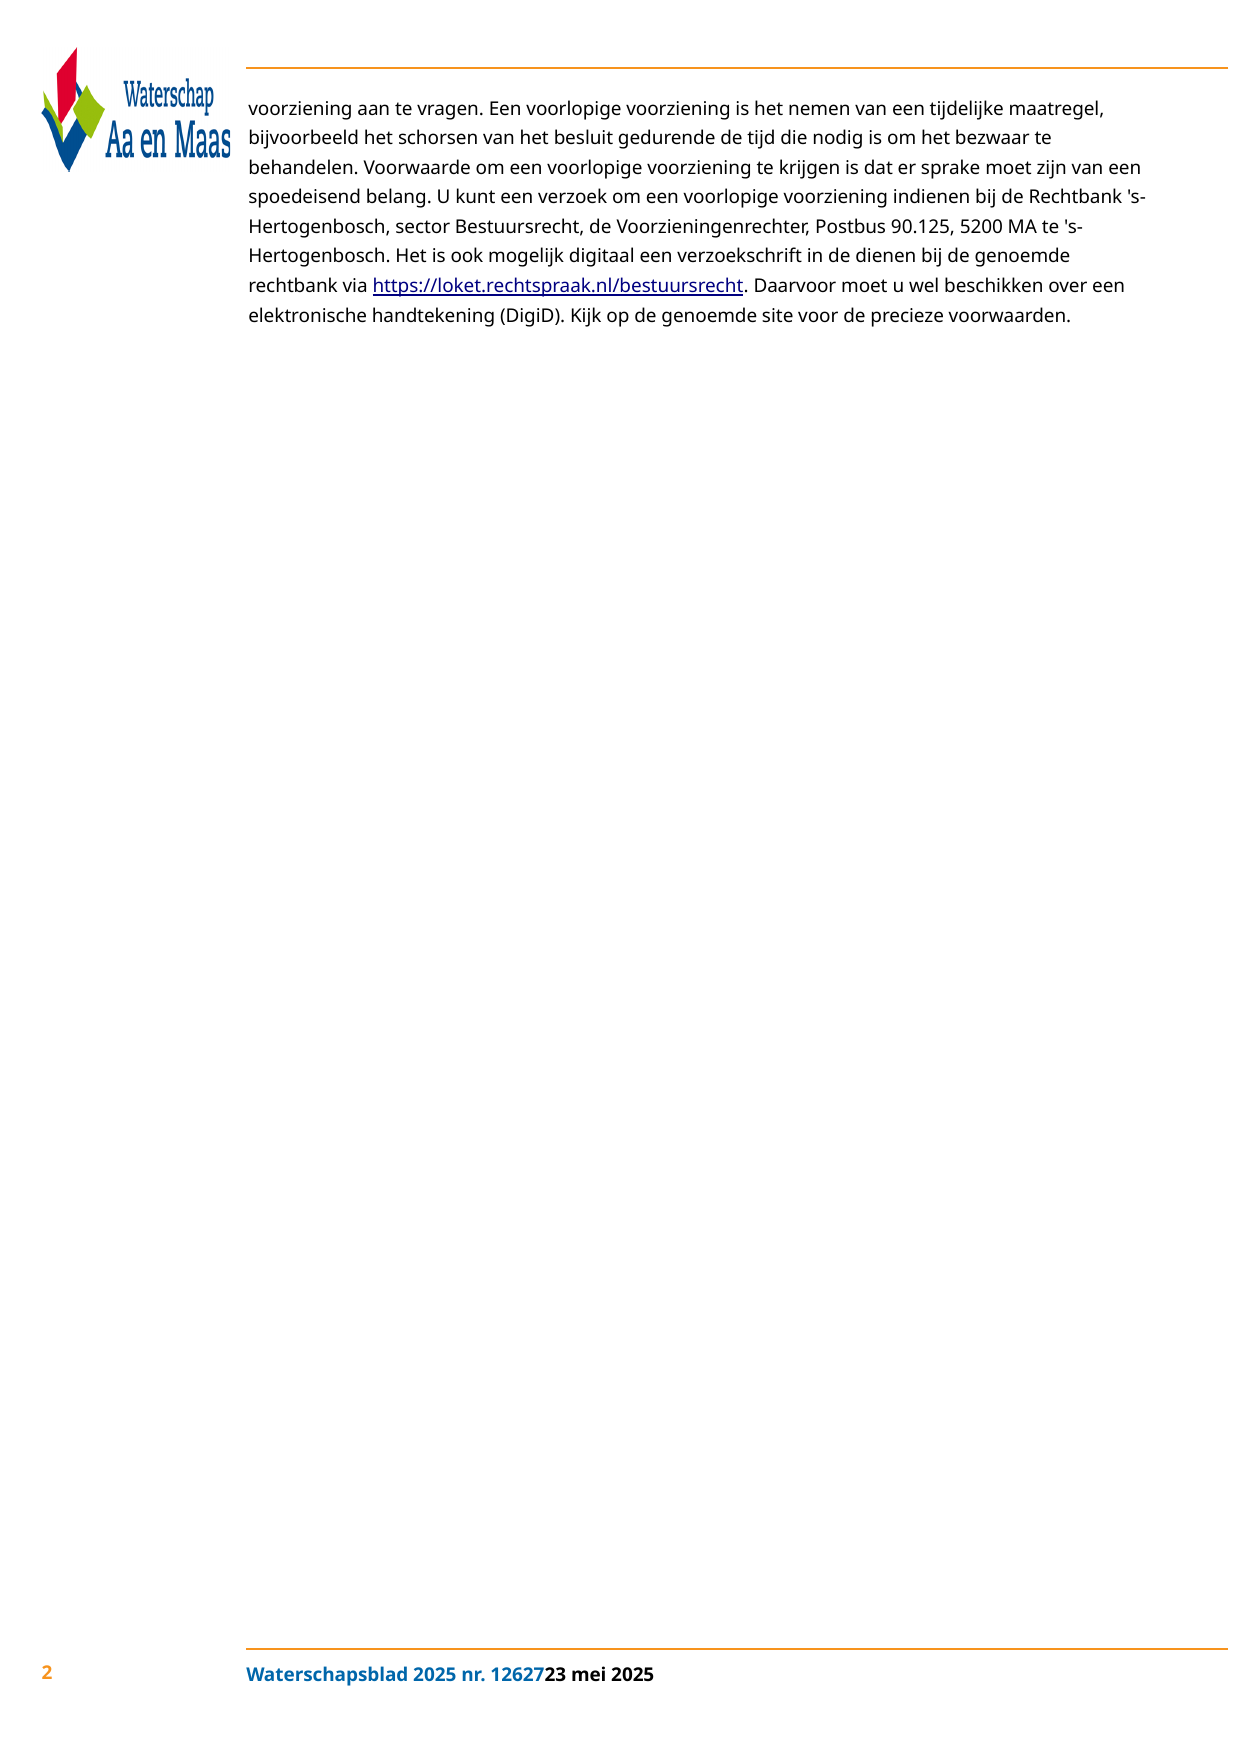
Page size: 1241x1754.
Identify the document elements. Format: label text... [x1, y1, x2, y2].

text voorziening aan te vragen. Een voorlopige voorziening is het nemen van een tijdelijke maatregel, bijvoorbeeld het schorsen van het besluit gedurende de tijd die nodig is om het bezwaar te behandelen. Voorwaarde om een voorlopige voorziening te krijgen is dat er sprake moet zijn van een spoedeisend belang. U kunt een verzoek om een voorlopige voorziening indienen bij de Rechtbank 's-Hertogenbosch, sector Bestuursrecht, de Voorzieningenrechter, Postbus 90.125, 5200 MA te 's-Hertogenbosch. Het is ook mogelijk digitaal een verzoekschrift in de dienen bij de genoemde rechtbank via https://loket.rechtspraak.nl/bestuursrecht. Daarvoor moet u wel beschikken over een elektronische handtekening (DigiD). Kijk op de genoemde site voor de precieze voorwaarden. [248, 95, 1152, 328]
picture [41, 47, 231, 172]
